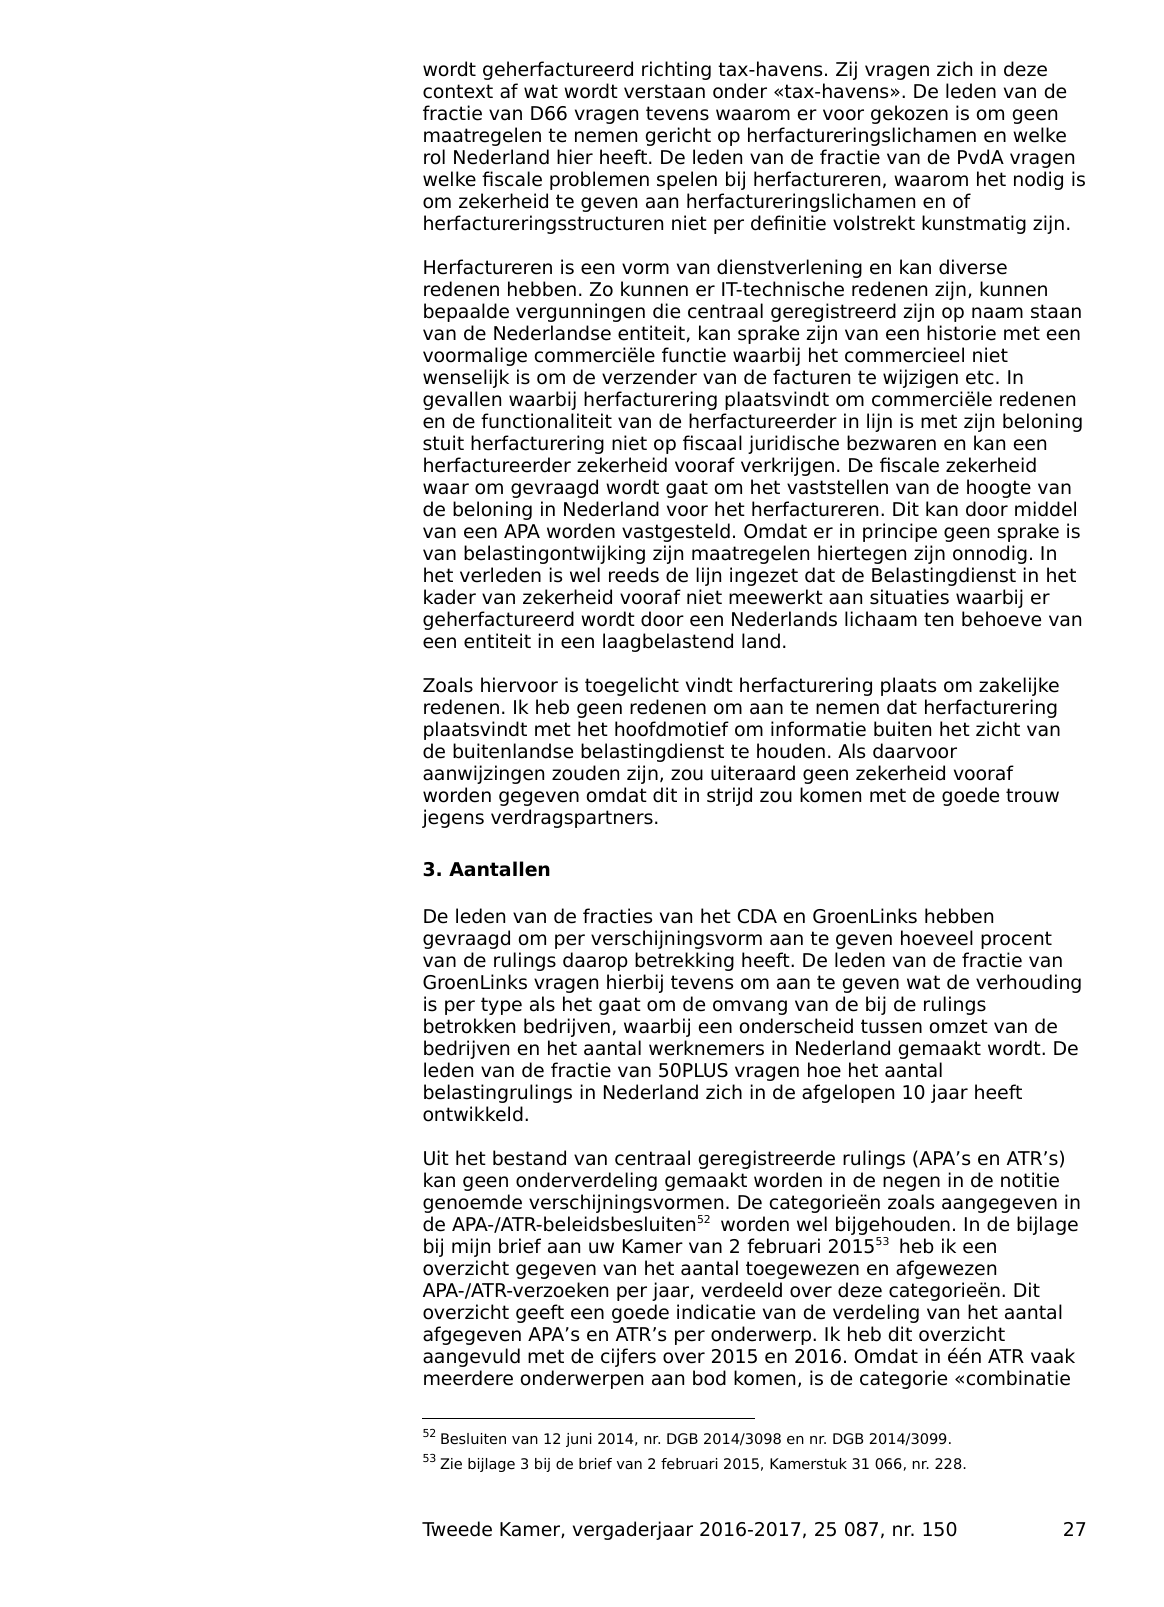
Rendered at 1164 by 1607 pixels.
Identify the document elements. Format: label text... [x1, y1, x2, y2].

text Zoals hiervoor is toegelicht vindt herfacturering plaats om zakelijke redenen. Ik heb geen redenen om aan te nemen dat herfacturering plaatsvindt met het hoofdmotief om informatie buiten het zicht van de buitenlandse belastingdienst te houden. Als daarvoor aanwijzingen zouden zijn, zou uiteraard geen zekerheid vooraf worden gegeven omdat dit in strijd zou komen met de goede trouw jegens verdragspartners. [422, 675, 1087, 829]
text Uit het bestand van centraal geregistreerde rulings (APA’s en ATR’s) kan geen onderverdeling gemaakt worden in de negen in de notitie genoemde verschijningsvormen. De categorieën zoals aangegeven in de APA-/ATR-beleidsbesluiten worden wel bijgehouden. In de bijlage bij mijn brief aan uw Kamer van 2 februari 2015 heb ik een overzicht gegeven van het aantal toegewezen en afgewezen APA-/ATR-verzoeken per jaar, verdeeld over deze categorieën. Dit overzicht geeft een goede indicatie van de verdeling van het aantal afgegeven APA’s en ATR’s per onderwerp. Ik heb dit overzicht aangevuld met de cijfers over 2015 en 2016. Omdat in één ATR vaak meerdere onderwerpen aan bod komen, is de categorie «combinatie [422, 1148, 1087, 1389]
text De leden van de fracties van het CDA en GroenLinks hebben gevraagd om per verschijningsvorm aan te geven hoeveel procent van de rulings daarop betrekking heeft. De leden van de fractie van GroenLinks vragen hierbij tevens om aan te geven wat de verhouding is per type als het gaat om de omvang van de bij de rulings betrokken bedrijven, waarbij een onderscheid tussen omzet van de bedrijven en het aantal werknemers in Nederland gemaakt wordt. De leden van de fractie van 50PLUS vragen hoe het aantal belastingrulings in Nederland zich in de afgelopen 10 jaar heeft ontwikkeld. [422, 906, 1087, 1126]
text Herfactureren is een vorm van dienstverlening en kan diverse redenen hebben. Zo kunnen er IT-technische redenen zijn, kunnen bepaalde vergunningen die centraal geregistreerd zijn op naam staan van de Nederlandse entiteit, kan sprake zijn van een historie met een voormalige commerciële functie waarbij het commercieel niet wenselijk is om de verzender van de facturen te wijzigen etc. In gevallen waarbij herfacturering plaatsvindt om commerciële redenen en de functionaliteit van de herfactureerder in lijn is met zijn beloning stuit herfacturering niet op fiscaal juridische bezwaren en kan een herfactureerder zekerheid vooraf verkrijgen. De fiscale zekerheid waar om gevraagd wordt gaat om het vaststellen van de hoogte van de beloning in Nederland voor het herfactureren. Dit kan door middel van een APA worden vastgesteld. Omdat er in principe geen sprake is van belastingontwijking zijn maatregelen hiertegen zijn onnodig. In het verleden is wel reeds de lijn ingezet dat de Belastingdienst in het kader van zekerheid vooraf niet meewerkt aan situaties waarbij er geherfactureerd wordt door een Nederlands lichaam ten behoeve van een entiteit in een laagbelastend land. [422, 257, 1087, 653]
text Zie bijlage 3 bij de brief van 2 februari 2015, Kamerstuk 31 066, nr. 228. [422, 1452, 1087, 1474]
text wordt geherfactureerd richting tax-havens. Zij vragen zich in deze context af wat wordt verstaan onder «tax-havens». De leden van de fractie van D66 vragen tevens waarom er voor gekozen is om geen maatregelen te nemen gericht op herfactureringslichamen en welke rol Nederland hier heeft. De leden van de fractie van de PvdA vragen welke fiscale problemen spelen bij herfactureren, waarom het nodig is om zekerheid te geven aan herfactureringslichamen en of herfactureringsstructuren niet per definitie volstrekt kunstmatig zijn. [422, 59, 1087, 235]
subtitle 3. Aantallen [422, 859, 1087, 881]
text Besluiten van 12 juni 2014, nr. DGB 2014/3098 en nr. DGB 2014/3099. [422, 1427, 1087, 1449]
